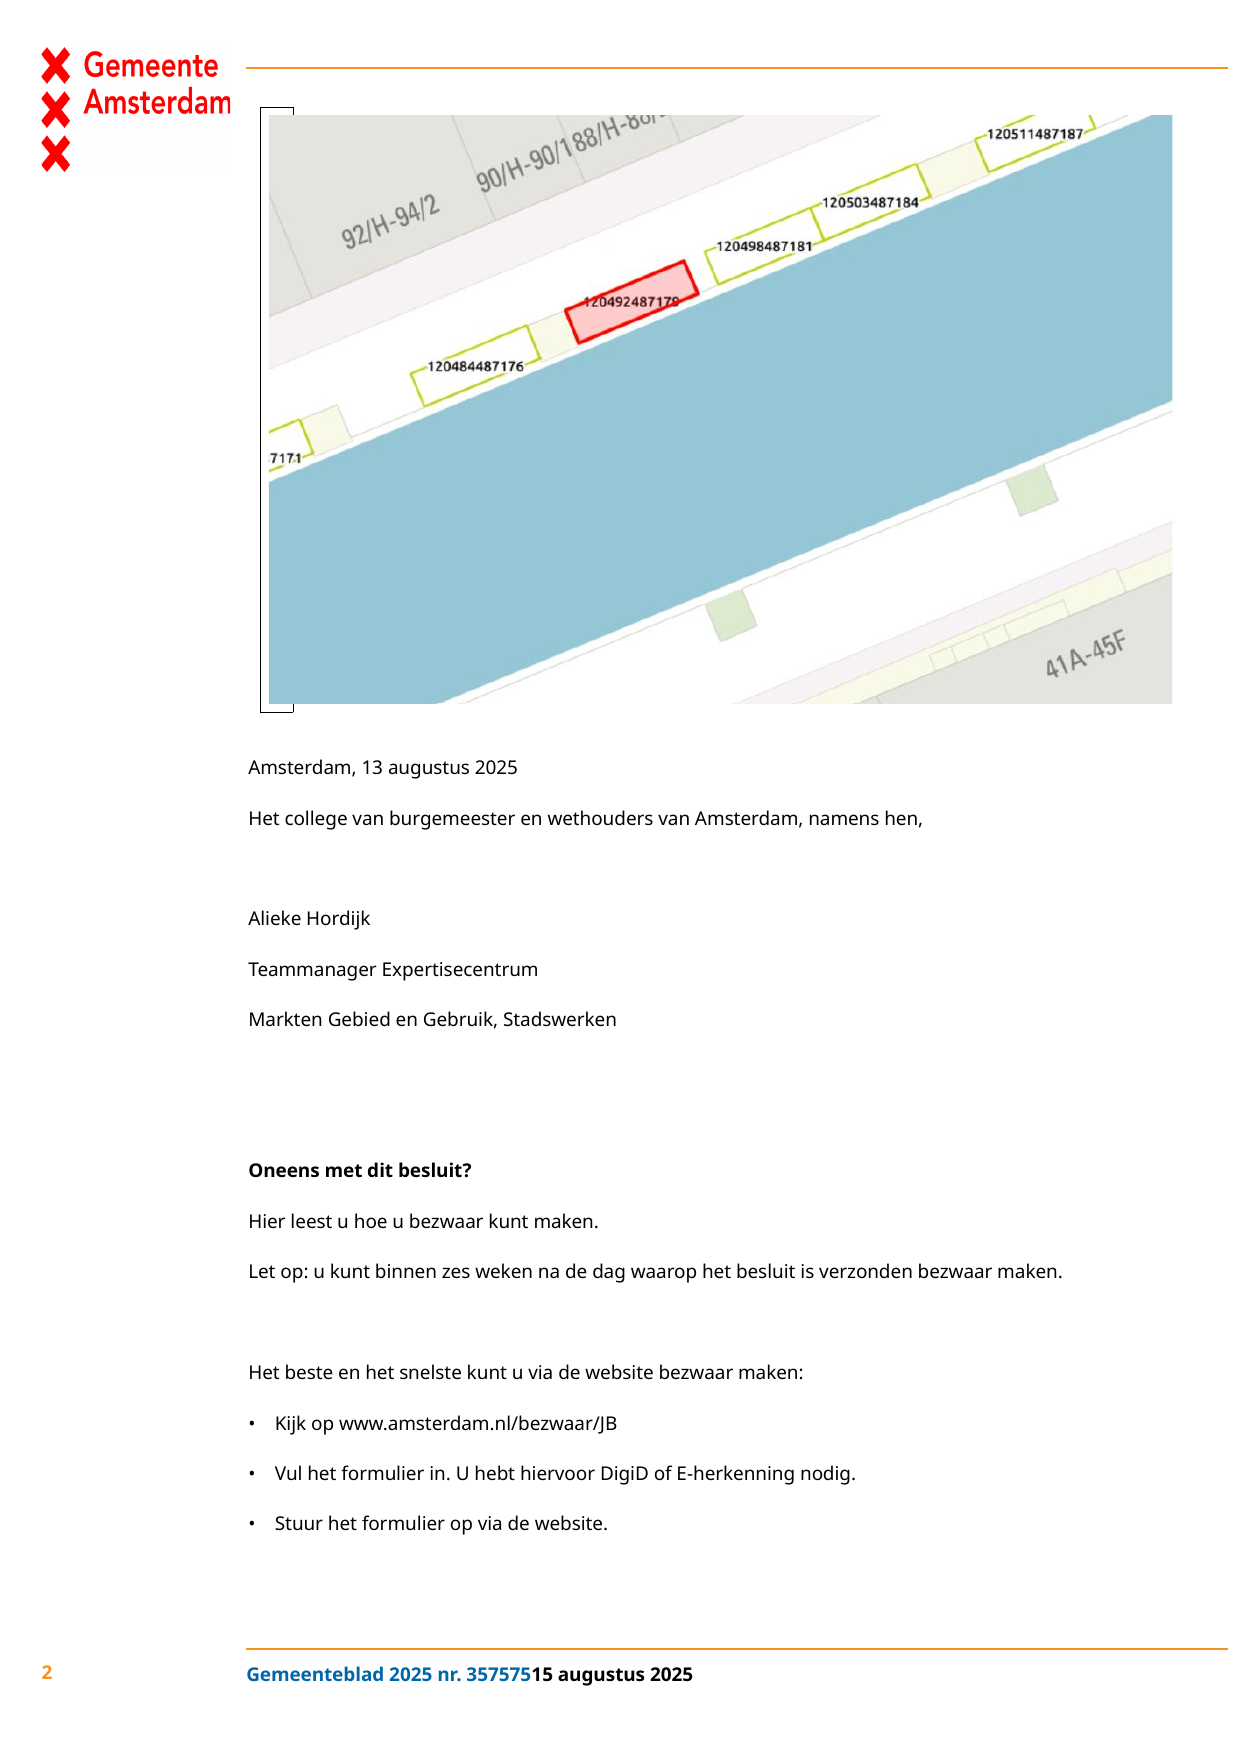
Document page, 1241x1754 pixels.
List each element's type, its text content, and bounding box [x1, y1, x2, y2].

text Alieke Hordijk [248, 906, 1152, 931]
text Teammanager Expertisecentrum [248, 956, 1152, 982]
text • Kijk op www.amsterdam.nl/bezwaar/JB [248, 1410, 1152, 1436]
text • Stuur het formulier op via de website. [248, 1511, 1152, 1536]
picture [41, 47, 231, 172]
text Het college van burgemeester en wethouders van Amsterdam, namens hen, [248, 805, 1152, 831]
text Amsterdam, 13 augustus 2025 [248, 754, 1152, 780]
text Let op: u kunt binnen zes weken na de dag waarop het besluit is verzonden bezwaar maken. [248, 1258, 1152, 1284]
text • Vul het formulier in. U hebt hiervoor DigiD of E-herkenning nodig. [248, 1460, 1152, 1486]
text Markten Gebied en Gebruik, Stadswerken [248, 1006, 1152, 1032]
text Hier leest u hoe u bezwaar kunt maken. [248, 1208, 1152, 1234]
text Het beste en het snelste kunt u via de website bezwaar maken: [248, 1359, 1152, 1385]
text Oneens met dit besluit? [248, 1158, 1152, 1183]
picture [268, 115, 1173, 704]
